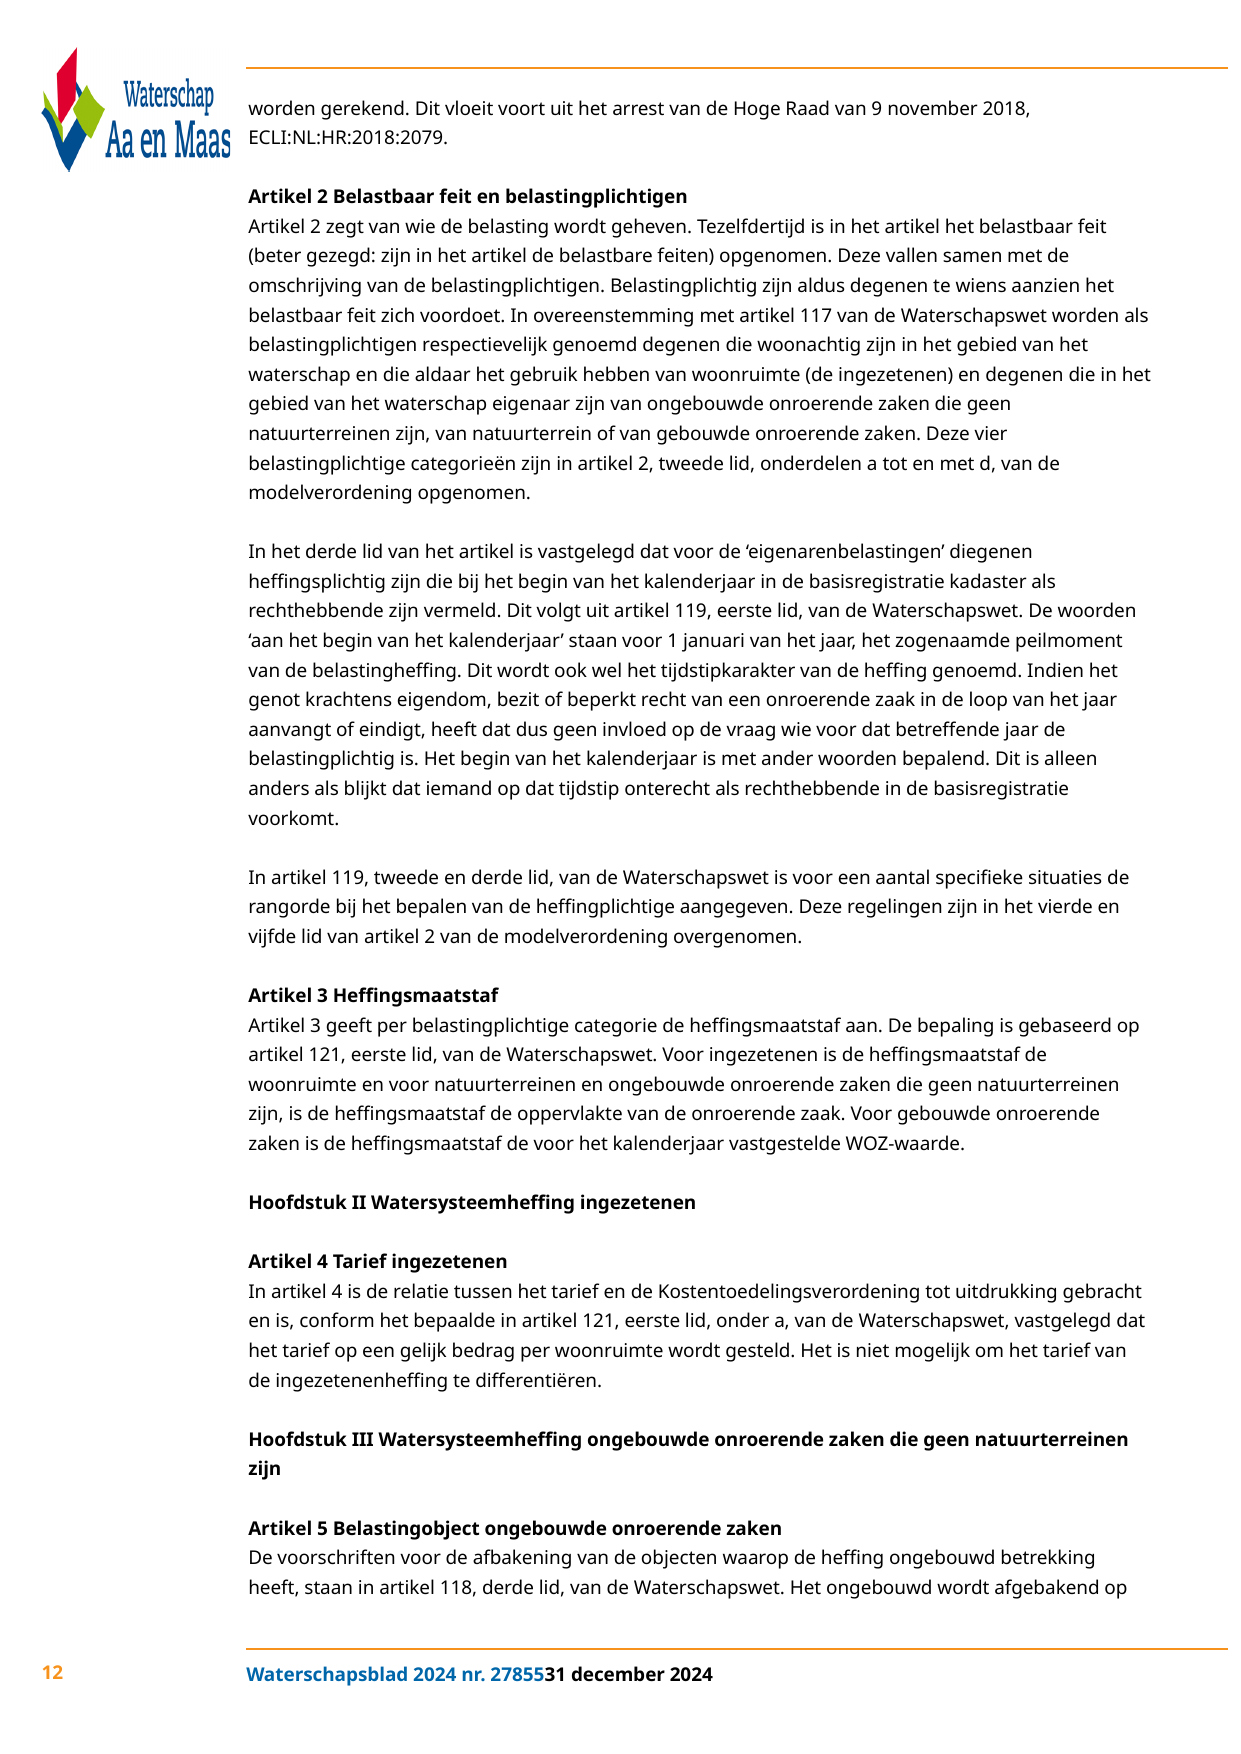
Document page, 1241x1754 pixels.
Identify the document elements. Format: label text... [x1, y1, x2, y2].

text Artikel 4 Tarief ingezetenen [248, 1248, 1152, 1274]
text Artikel 2 Belastbaar feit en belastingplichtigen [248, 183, 1152, 209]
text Artikel 3 Heffingsmaatstaf [248, 982, 1152, 1008]
text In artikel 119, tweede en derde lid, van de Waterschapswet is voor een aantal specifieke situaties de rangorde bij het bepalen van de heffingplichtige aangegeven. Deze regelingen zijn in het vierde en vijfde lid van artikel 2 van de modelverordening overgenomen. [248, 864, 1152, 949]
text Artikel 3 geeft per belastingplichtige categorie de heffingsmaatstaf aan. De bepaling is gebaseerd op artikel 121, eerste lid, van de Waterschapswet. Voor ingezetenen is de heffingsmaatstaf de woonruimte en voor natuurterreinen en ongebouwde onroerende zaken die geen natuurterreinen zijn, is de heffingsmaatstaf de oppervlakte van de onroerende zaak. Voor gebouwde onroerende zaken is de heffingsmaatstaf de voor het kalenderjaar vastgestelde WOZ-waarde. [248, 1012, 1152, 1156]
text In het derde lid van het artikel is vastgelegd dat voor de ‘eigenarenbelastingen’ diegenen heffingsplichtig zijn die bij het begin van het kalenderjaar in de basisregistratie kadaster als rechthebbende zijn vermeld. Dit volgt uit artikel 119, eerste lid, van de Waterschapswet. De woorden ‘aan het begin van het kalenderjaar’ staan voor 1 januari van het jaar, het zogenaamde peilmoment van de belastingheffing. Dit wordt ook wel het tijdstipkarakter van de heffing genoemd. Indien het genot krachtens eigendom, bezit of beperkt recht van een onroerende zaak in de loop van het jaar aanvangt of eindigt, heeft dat dus geen invloed op de vraag wie voor dat betreffende jaar de belastingplichtig is. Het begin van het kalenderjaar is met ander woorden bepalend. Dit is alleen anders als blijkt dat iemand op dat tijdstip onterecht als rechthebbende in de basisregistratie voorkomt. [248, 538, 1152, 831]
text worden gerekend. Dit vloeit voort uit het arrest van de Hoge Raad van 9 november 2018, ECLI:NL:HR:2018:2079. [248, 95, 1152, 150]
picture [41, 47, 231, 172]
text Hoofdstuk II Watersysteemheffing ingezetenen [248, 1189, 1152, 1215]
text Hoofdstuk III Watersysteemheffing ongebouwde onroerende zaken die geen natuurterreinen zijn [248, 1426, 1152, 1481]
text De voorschriften voor de afbakening van de objecten waarop de heffing ongebouwd betrekking heeft, staan in artikel 118, derde lid, van de Waterschapswet. Het ongebouwd wordt afgebakend op [248, 1544, 1152, 1600]
text Artikel 5 Belastingobject ongebouwde onroerende zaken [248, 1515, 1152, 1541]
text In artikel 4 is de relatie tussen het tarief en de Kostentoedelingsverordening tot uitdrukking gebracht en is, conform het bepaalde in artikel 121, eerste lid, onder a, van de Waterschapswet, vastgelegd dat het tarief op een gelijk bedrag per woonruimte wordt gesteld. Het is niet mogelijk om het tarief van de ingezetenenheffing te differentiëren. [248, 1278, 1152, 1393]
text Artikel 2 zegt van wie de belasting wordt geheven. Tezelfdertijd is in het artikel het belastbaar feit (beter gezegd: zijn in het artikel de belastbare feiten) opgenomen. Deze vallen samen met de omschrijving van de belastingplichtigen. Belastingplichtig zijn aldus degenen te wiens aanzien het belastbaar feit zich voordoet. In overeenstemming met artikel 117 van de Waterschapswet worden als belastingplichtigen respectievelijk genoemd degenen die woonachtig zijn in het gebied van het waterschap en die aldaar het gebruik hebben van woonruimte (de ingezetenen) en degenen die in het gebied van het waterschap eigenaar zijn van ongebouwde onroerende zaken die geen natuurterreinen zijn, van natuurterrein of van gebouwde onroerende zaken. Deze vier belastingplichtige categorieën zijn in artikel 2, tweede lid, onderdelen a tot en met d, van de modelverordening opgenomen. [248, 213, 1152, 505]
